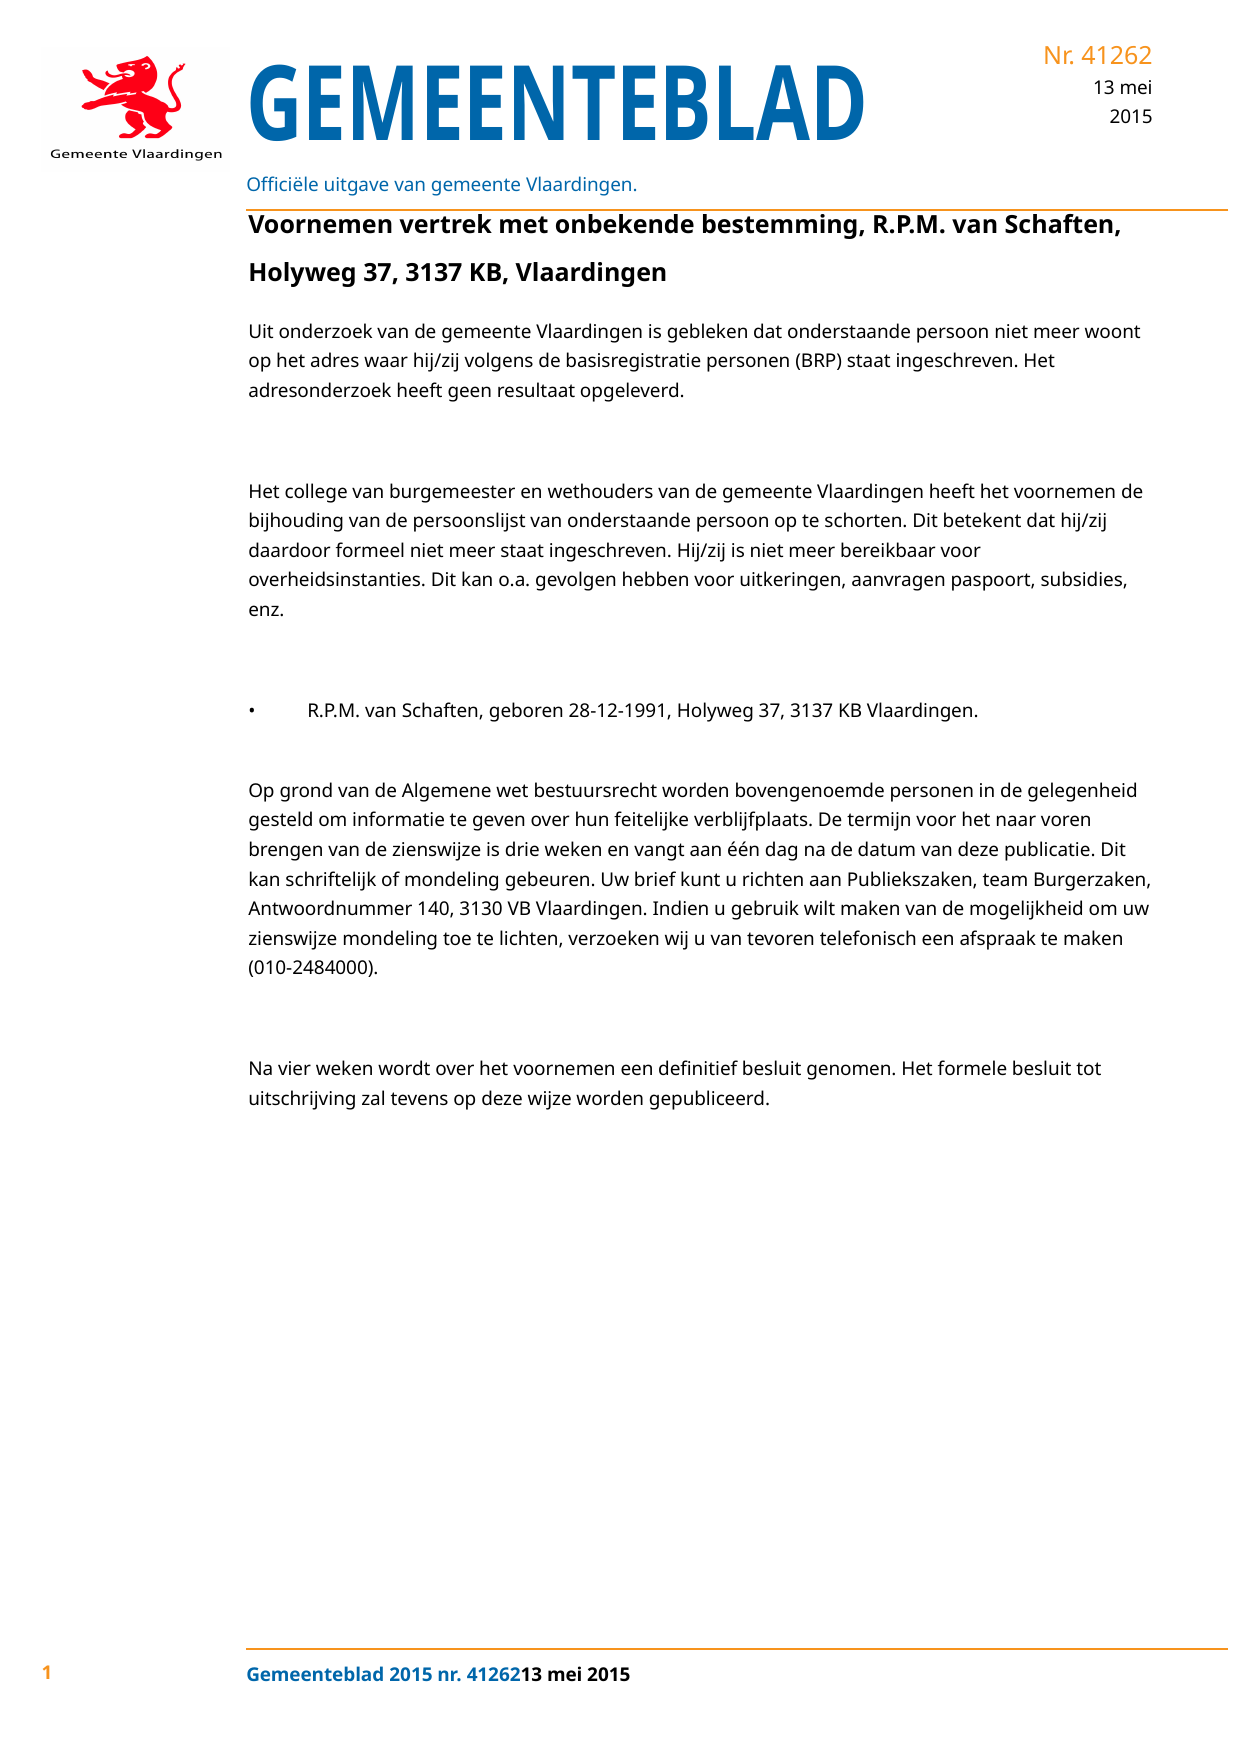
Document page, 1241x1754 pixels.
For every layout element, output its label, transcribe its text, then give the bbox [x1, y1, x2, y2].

text Na vier weken wordt over het voornemen een definitief besluit genomen. Het formele besluit tot uitschrijving zal tevens op deze wijze worden gepubliceerd. [248, 1055, 1152, 1111]
text Op grond van de Algemene wet bestuursrecht worden bovengenoemde personen in de gelegenheid gesteld om informatie te geven over hun feitelijke verblijfplaats. De termijn voor het naar voren brengen van de zienswijze is drie weken en vangt aan één dag na de datum van deze publicatie. Dit kan schriftelijk of mondeling gebeuren. Uw brief kunt u richten aan Publiekszaken, team Burgerzaken, Antwoordnummer 140, 3130 VB Vlaardingen. Indien u gebruik wilt maken van de mogelijkheid om uw zienswijze mondeling toe te lichten, verzoeken wij u van tevoren telefonisch een afspraak te maken (010-2484000). [248, 777, 1152, 980]
text Het college van burgemeester en wethouders van de gemeente Vlaardingen heeft het voornemen de bijhouding van de persoonslijst van onderstaande persoon op te schorten. Dit betekent dat hij/zij daardoor formeel niet meer staat ingeschreven. Hij/zij is niet meer bereikbaar voor overheidsinstanties. Dit kan o.a. gevolgen hebben voor uitkeringen, aanvragen paspoort, subsidies, enz. [248, 478, 1152, 622]
text Voornemen vertrek met onbekende bestemming, R.P.M. van Schaften, Holyweg 37, 3137 KB, Vlaardingen [248, 211, 1152, 288]
picture [41, 47, 231, 172]
text Uit onderzoek van de gemeente Vlaardingen is gebleken dat onderstaande persoon niet meer woont op het adres waar hij/zij volgens de basisregistratie personen (BRP) staat ingeschreven. Het adresonderzoek heeft geen resultaat opgeleverd. [248, 318, 1152, 403]
list R.P.M. van Schaften, geboren 28-12-1991, Holyweg 37, 3137 KB Vlaardingen. [248, 697, 1152, 723]
